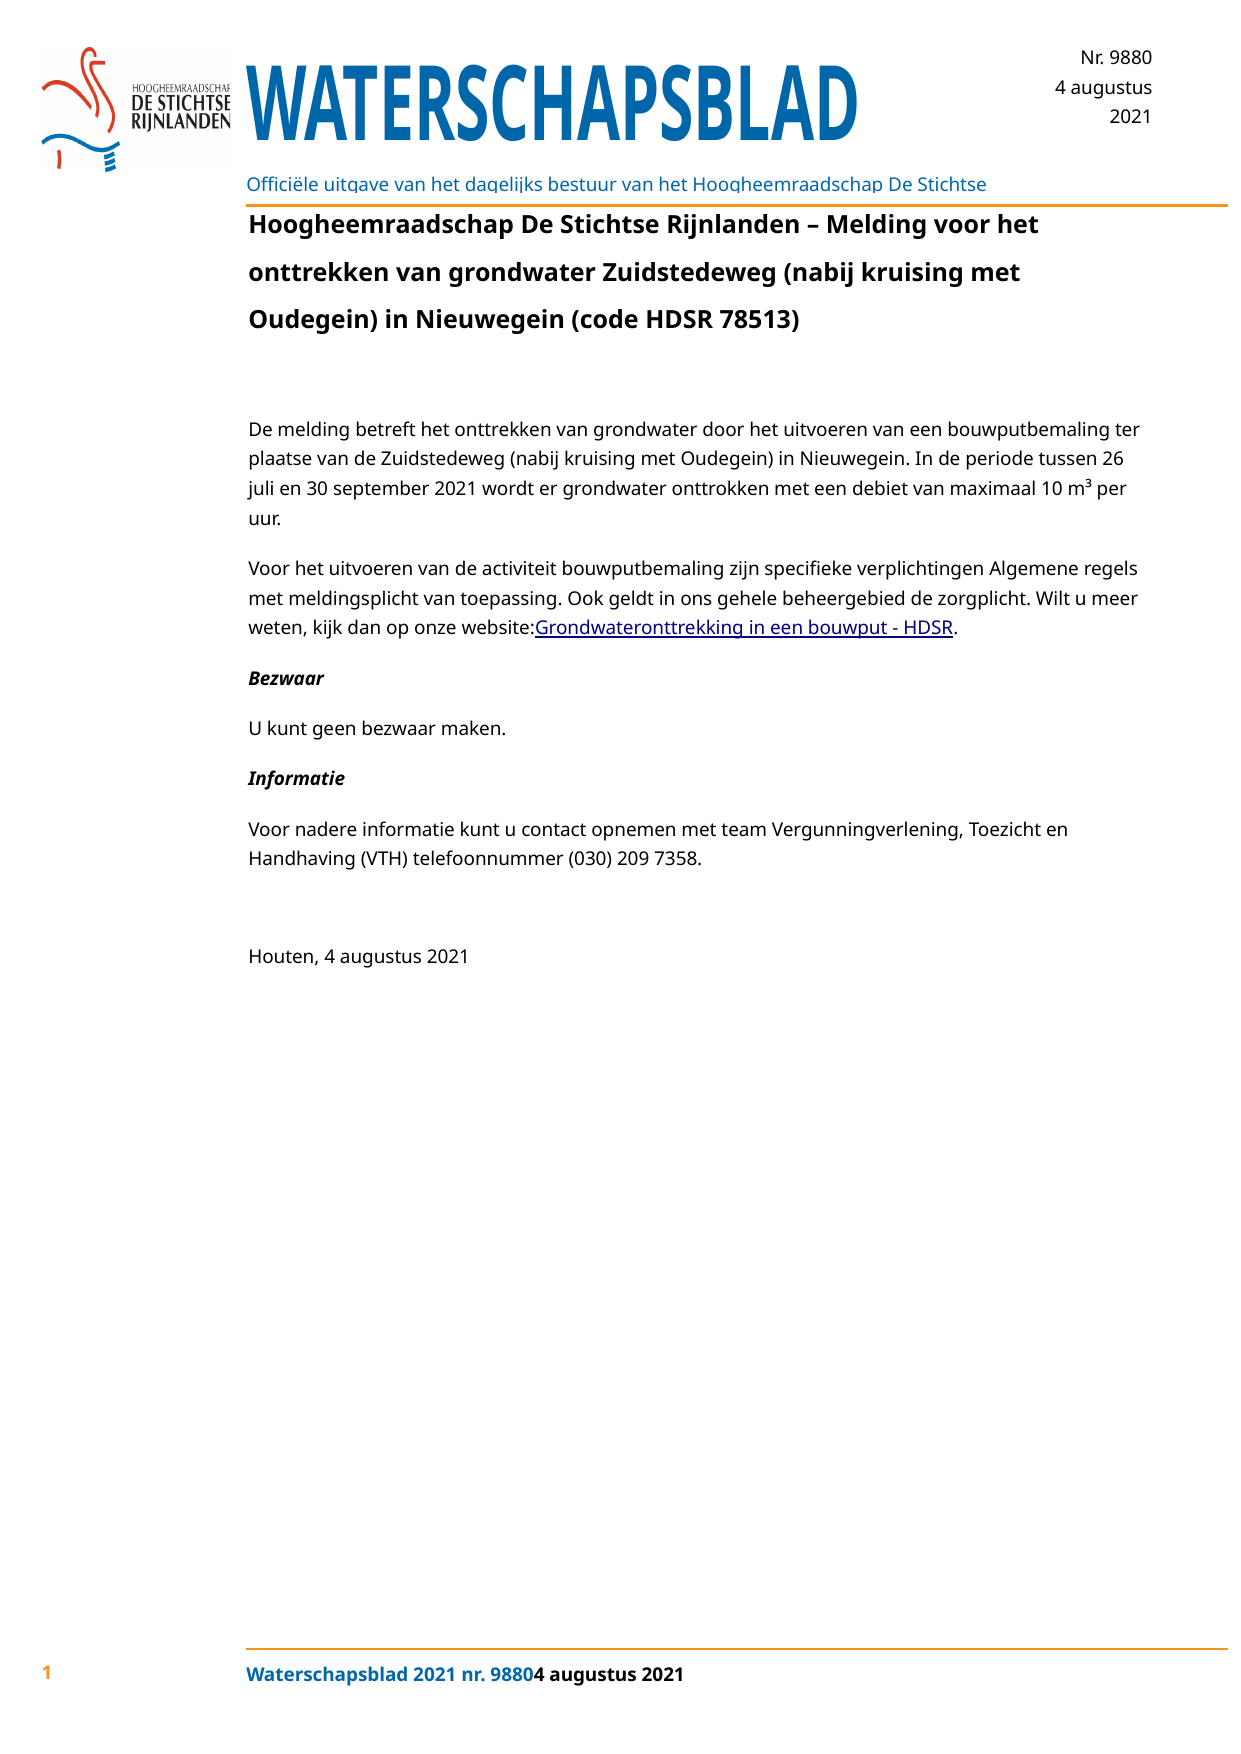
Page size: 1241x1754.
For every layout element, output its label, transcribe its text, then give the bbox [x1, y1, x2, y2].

text Hoogheemraadschap De Stichtse Rijnlanden – Melding voor het onttrekken van grondwater Zuidstedeweg (nabij kruising met Oudegein) in Nieuwegein (code HDSR 78513) [248, 207, 1152, 336]
text U kunt geen bezwaar maken. [248, 715, 1152, 741]
picture [41, 47, 231, 172]
text De melding betreft het onttrekken van grondwater door het uitvoeren van een bouwputbemaling ter plaatse van de Zuidstedeweg (nabij kruising met Oudegein) in Nieuwegein. In de periode tussen 26 juli en 30 september 2021 wordt er grondwater onttrokken met een debiet van maximaal 10 m³ per uur. [248, 416, 1152, 530]
text Bezwaar [248, 665, 1152, 690]
text Informatie [248, 766, 1152, 791]
text Voor nadere informatie kunt u contact opnemen met team Vergunningverlening, Toezicht en Handhaving (VTH) telefoonnummer (030) 209 7358. [248, 816, 1152, 871]
text Voor het uitvoeren van de activiteit bouwputbemaling zijn specifieke verplichtingen Algemene regels met meldingsplicht van toepassing. Ook geldt in ons gehele beheergebied de zorgplicht. Wilt u meer weten, kijk dan op onze website:Grondwateronttrekking in een bouwput - HDSR. [248, 555, 1152, 640]
text Houten, 4 augustus 2021 [248, 944, 1152, 969]
